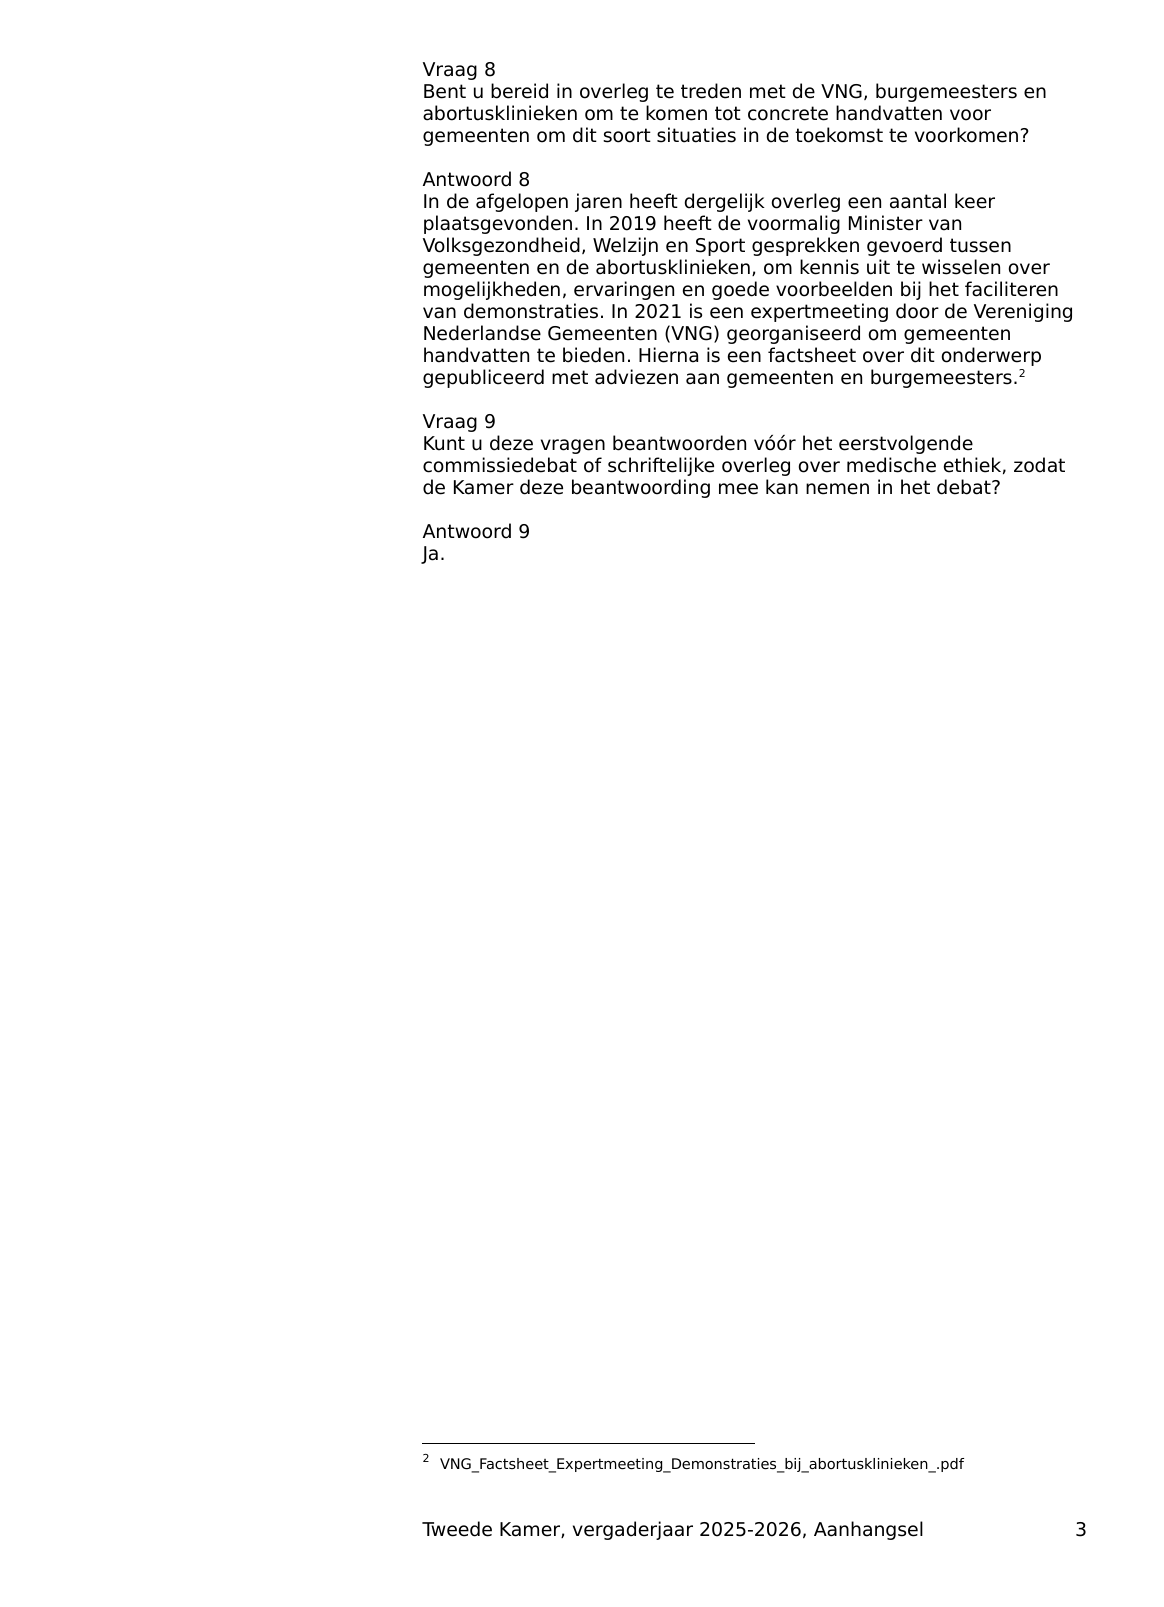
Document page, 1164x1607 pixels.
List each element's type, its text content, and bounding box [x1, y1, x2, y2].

text Kunt u deze vragen beantwoorden vóór het eerstvolgende commissiedebat of schriftelijke overleg over medische ethiek, zodat de Kamer deze beantwoording mee kan nemen in het debat? [422, 433, 1087, 499]
text Vraag 9 [422, 411, 1087, 433]
text In de afgelopen jaren heeft dergelijk overleg een aantal keer plaatsgevonden. In 2019 heeft de voormalig Minister van Volksgezondheid, Welzijn en Sport gesprekken gevoerd tussen gemeenten en de abortusklinieken, om kennis uit te wisselen over mogelijkheden, ervaringen en goede voorbeelden bij het faciliteren van demonstraties. In 2021 is een expertmeeting door de Vereniging Nederlandse Gemeenten (VNG) georganiseerd om gemeenten handvatten te bieden. Hierna is een factsheet over dit onderwerp gepubliceerd met adviezen aan gemeenten en burgemeesters. [422, 191, 1087, 389]
text Vraag 8 [422, 59, 1087, 81]
text Bent u bereid in overleg te treden met de VNG, burgemeesters en abortusklinieken om te komen tot concrete handvatten voor gemeenten om dit soort situaties in de toekomst te voorkomen? [422, 81, 1087, 147]
text Antwoord 8 [422, 169, 1087, 191]
text VNG_Factsheet_Expertmeeting_Demonstraties_bij_abortusklinieken_.pdf [422, 1452, 1087, 1474]
text Antwoord 9 [422, 521, 1087, 543]
text Ja. [422, 543, 1087, 565]
